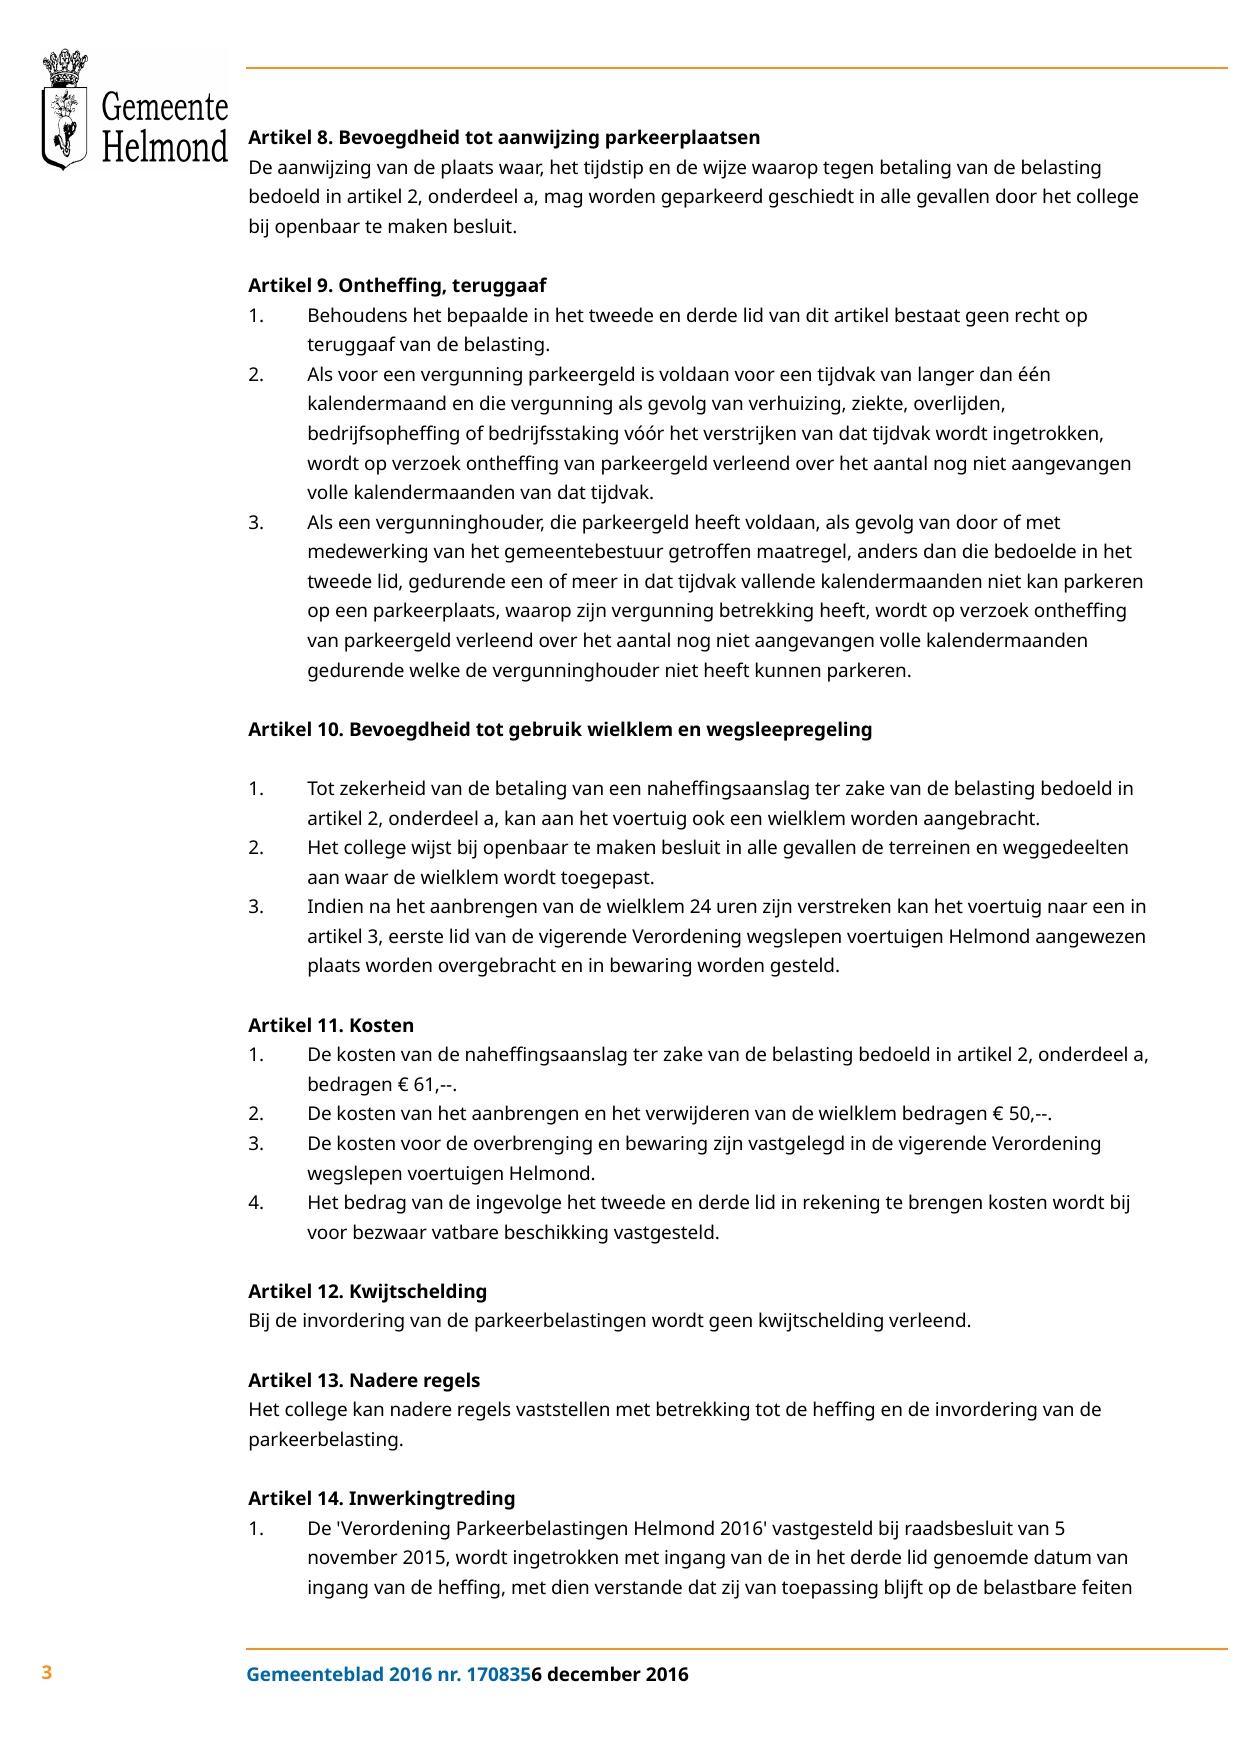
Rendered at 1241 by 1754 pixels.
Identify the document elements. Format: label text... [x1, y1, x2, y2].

list De kosten voor de overbrenging en bewaring zijn vastgelegd in de vigerende Verordening wegslepen voertuigen Helmond. [248, 1130, 1152, 1186]
list Indien na het aanbrengen van de wielklem 24 uren zijn verstreken kan het voertuig naar een in artikel 3, eerste lid van de vigerende Verordening wegslepen voertuigen Helmond aangewezen plaats worden overgebracht en in bewaring worden gesteld. [248, 893, 1152, 978]
picture [41, 47, 231, 172]
text Artikel 14. Inwerkingtreding [248, 1485, 1152, 1511]
text Artikel 8. Bevoegdheid tot aanwijzing parkeerplaatsen [248, 124, 1152, 150]
list Het bedrag van de ingevolge het tweede en derde lid in rekening te brengen kosten wordt bij voor bezwaar vatbare beschikking vastgesteld. [248, 1189, 1152, 1245]
list Als een vergunninghouder, die parkeergeld heeft voldaan, als gevolg van door of met medewerking van het gemeentebestuur getroffen maatregel, anders dan die bedoelde in het tweede lid, gedurende een of meer in dat tijdvak vallende kalendermaanden niet kan parkeren op een parkeerplaats, waarop zijn vergunning betrekking heeft, wordt op verzoek ontheffing van parkeergeld verleend over het aantal nog niet aangevangen volle kalendermaanden gedurende welke de vergunninghouder niet heeft kunnen parkeren. [248, 509, 1152, 683]
text Artikel 10. Bevoegdheid tot gebruik wielklem en wegsleepregeling [248, 716, 1152, 742]
list De 'Verordening Parkeerbelastingen Helmond 2016' vastgesteld bij raadsbesluit van 5 november 2015, wordt ingetrokken met ingang van de in het derde lid genoemde datum van ingang van de heffing, met dien verstande dat zij van toepassing blijft op de belastbare feiten [248, 1515, 1152, 1600]
text De aanwijzing van de plaats waar, het tijdstip en de wijze waarop tegen betaling van de belasting bedoeld in artikel 2, onderdeel a, mag worden geparkeerd geschiedt in alle gevallen door het college bij openbaar te maken besluit. [248, 154, 1152, 239]
list Het college wijst bij openbaar te maken besluit in alle gevallen de terreinen en weggedeelten aan waar de wielklem wordt toegepast. [248, 834, 1152, 890]
list De kosten van de naheffingsaanslag ter zake van de belasting bedoeld in artikel 2, onderdeel a, bedragen € 61,--. [248, 1041, 1152, 1097]
list Tot zekerheid van de betaling van een naheffingsaanslag ter zake van de belasting bedoeld in artikel 2, onderdeel a, kan aan het voertuig ook een wielklem worden aangebracht. [248, 775, 1152, 831]
list De kosten van het aanbrengen en het verwijderen van de wielklem bedragen € 50,--. [248, 1101, 1152, 1126]
text Artikel 13. Nadere regels [248, 1367, 1152, 1393]
text Het college kan nadere regels vaststellen met betrekking tot de heffing en de invordering van de parkeerbelasting. [248, 1396, 1152, 1452]
list Behoudens het bepaalde in het tweede en derde lid van dit artikel bestaat geen recht op teruggaaf van de belasting. [248, 302, 1152, 357]
text Bij de invordering van de parkeerbelastingen wordt geen kwijtschelding verleend. [248, 1308, 1152, 1333]
text Artikel 12. Kwijtschelding [248, 1278, 1152, 1304]
list Als voor een vergunning parkeergeld is voldaan voor een tijdvak van langer dan één kalendermaand en die vergunning als gevolg van verhuizing, ziekte, overlijden, bedrijfsopheffing of bedrijfsstaking vóór het verstrijken van dat tijdvak wordt ingetrokken, wordt op verzoek ontheffing van parkeergeld verleend over het aantal nog niet aangevangen volle kalendermaanden van dat tijdvak. [248, 361, 1152, 505]
text Artikel 11. Kosten [248, 1012, 1152, 1038]
text Artikel 9. Ontheffing, teruggaaf [248, 272, 1152, 298]
